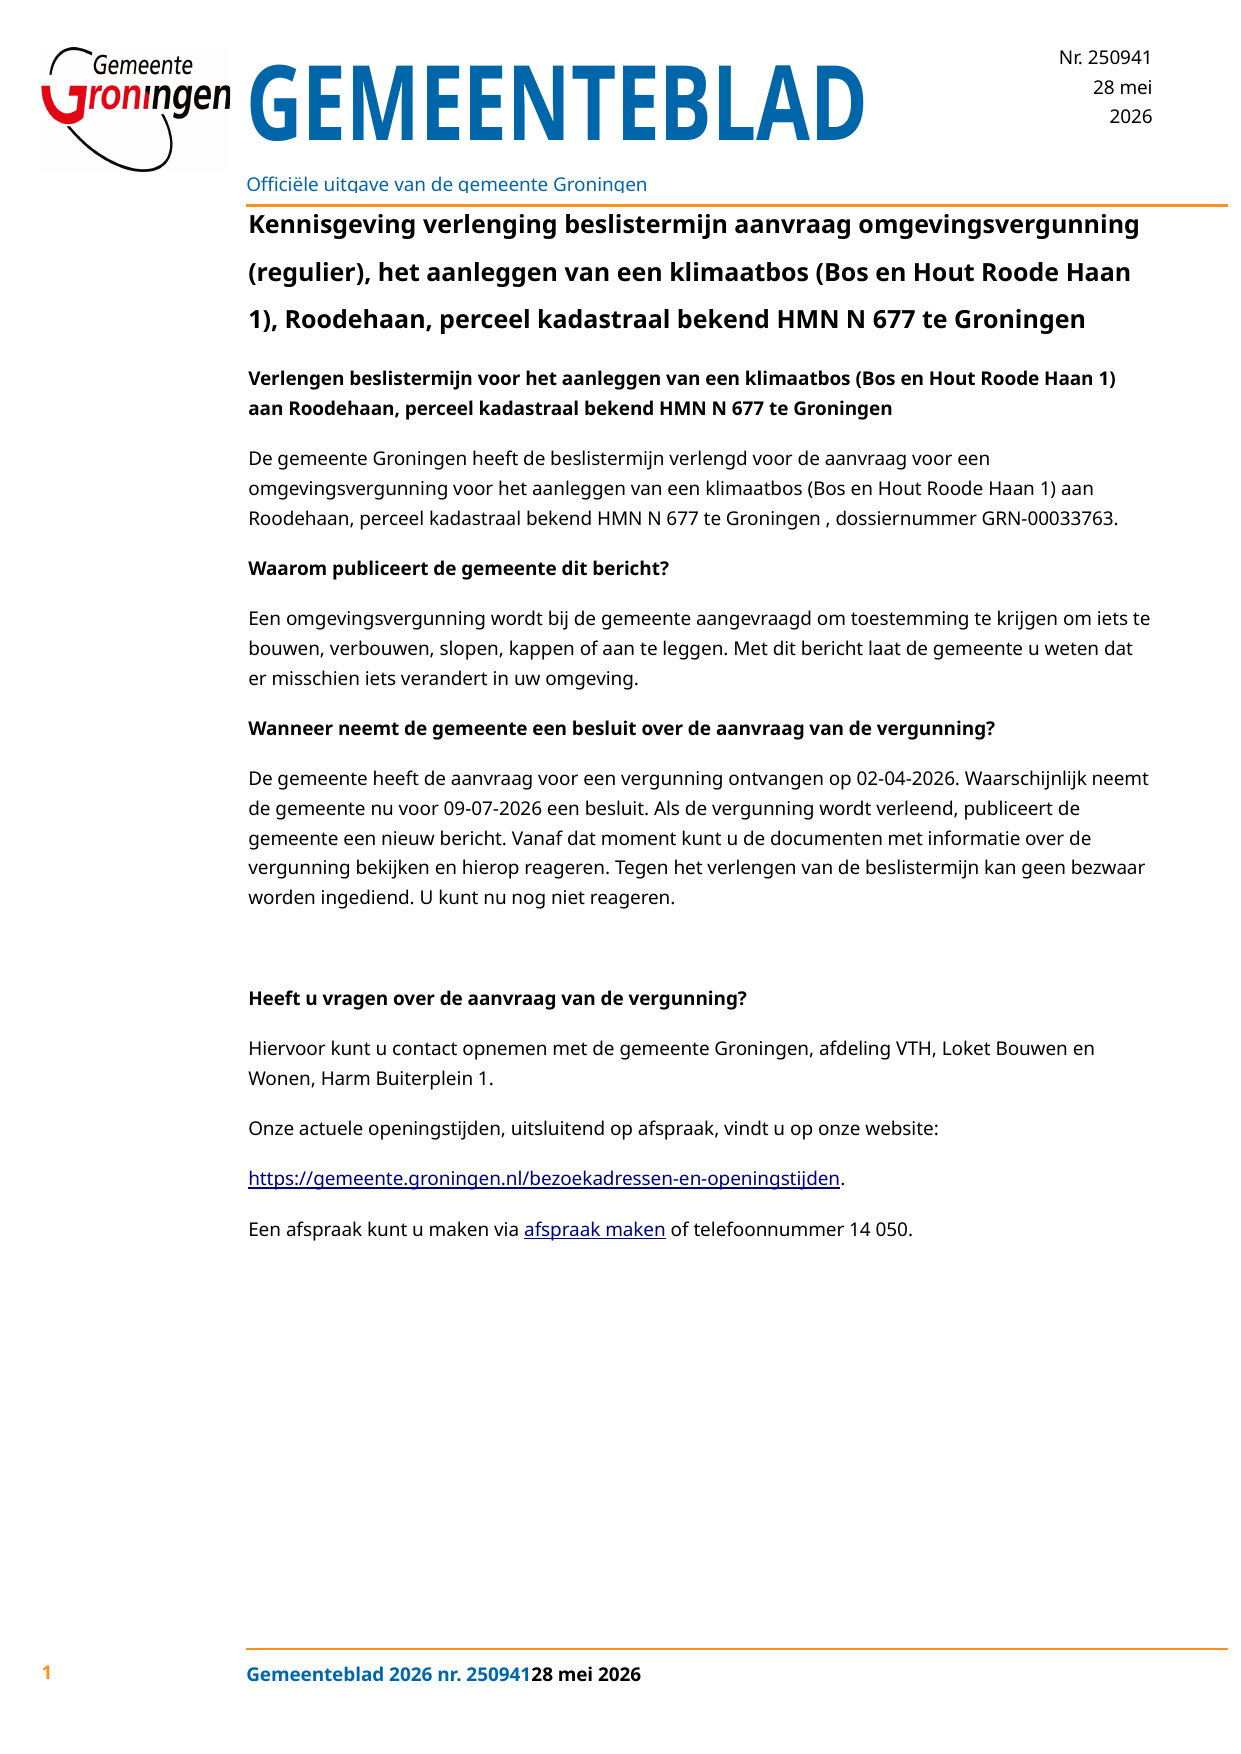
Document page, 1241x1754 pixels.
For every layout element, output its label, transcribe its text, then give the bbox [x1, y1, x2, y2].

text De gemeente heeft de aanvraag voor een vergunning ontvangen op 02-04-2026. Waarschijnlijk neemt de gemeente nu voor 09-07-2026 een besluit. Als de vergunning wordt verleend, publiceert de gemeente een nieuw bericht. Vanaf dat moment kunt u de documenten met informatie over de vergunning bekijken en hierop reageren. Tegen het verlengen van de beslistermijn kan geen bezwaar worden ingediend. U kunt nu nog niet reageren. [248, 766, 1152, 909]
text De gemeente Groningen heeft de beslistermijn verlengd voor de aanvraag voor een omgevingsvergunning voor het aanleggen van een klimaatbos (Bos en Hout Roode Haan 1) aan Roodehaan, perceel kadastraal bekend HMN N 677 te Groningen , dossiernummer GRN-00033763. [248, 446, 1152, 530]
text Heeft u vragen over de aanvraag van de vergunning? [248, 985, 1152, 1010]
text Kennisgeving verlenging beslistermijn aanvraag omgevingsvergunning (regulier), het aanleggen van een klimaatbos (Bos en Hout Roode Haan 1), Roodehaan, perceel kadastraal bekend HMN N 677 te Groningen [248, 207, 1152, 336]
picture [41, 47, 231, 172]
text Een afspraak kunt u maken via afspraak maken of telefoonnummer 14 050. [248, 1216, 1152, 1242]
text https://gemeente.groningen.nl/bezoekadressen-en-openingstijden. [248, 1166, 1152, 1191]
text Onze actuele openingstijden, uitsluitend op afspraak, vindt u op onze website: [248, 1115, 1152, 1141]
text Een omgevingsvergunning wordt bij de gemeente aangevraagd om toestemming te krijgen om iets te bouwen, verbouwen, slopen, kappen of aan te leggen. Met dit bericht laat de gemeente u weten dat er misschien iets verandert in uw omgeving. [248, 606, 1152, 690]
text Waarom publiceert de gemeente dit bericht? [248, 555, 1152, 581]
text Verlengen beslistermijn voor het aanleggen van een klimaatbos (Bos en Hout Roode Haan 1) aan Roodehaan, perceel kadastraal bekend HMN N 677 te Groningen [248, 366, 1152, 421]
text Hiervoor kunt u contact opnemen met de gemeente Groningen, afdeling VTH, Loket Bouwen en Wonen, Harm Buiterplein 1. [248, 1035, 1152, 1090]
text Wanneer neemt de gemeente een besluit over de aanvraag van de vergunning? [248, 715, 1152, 741]
